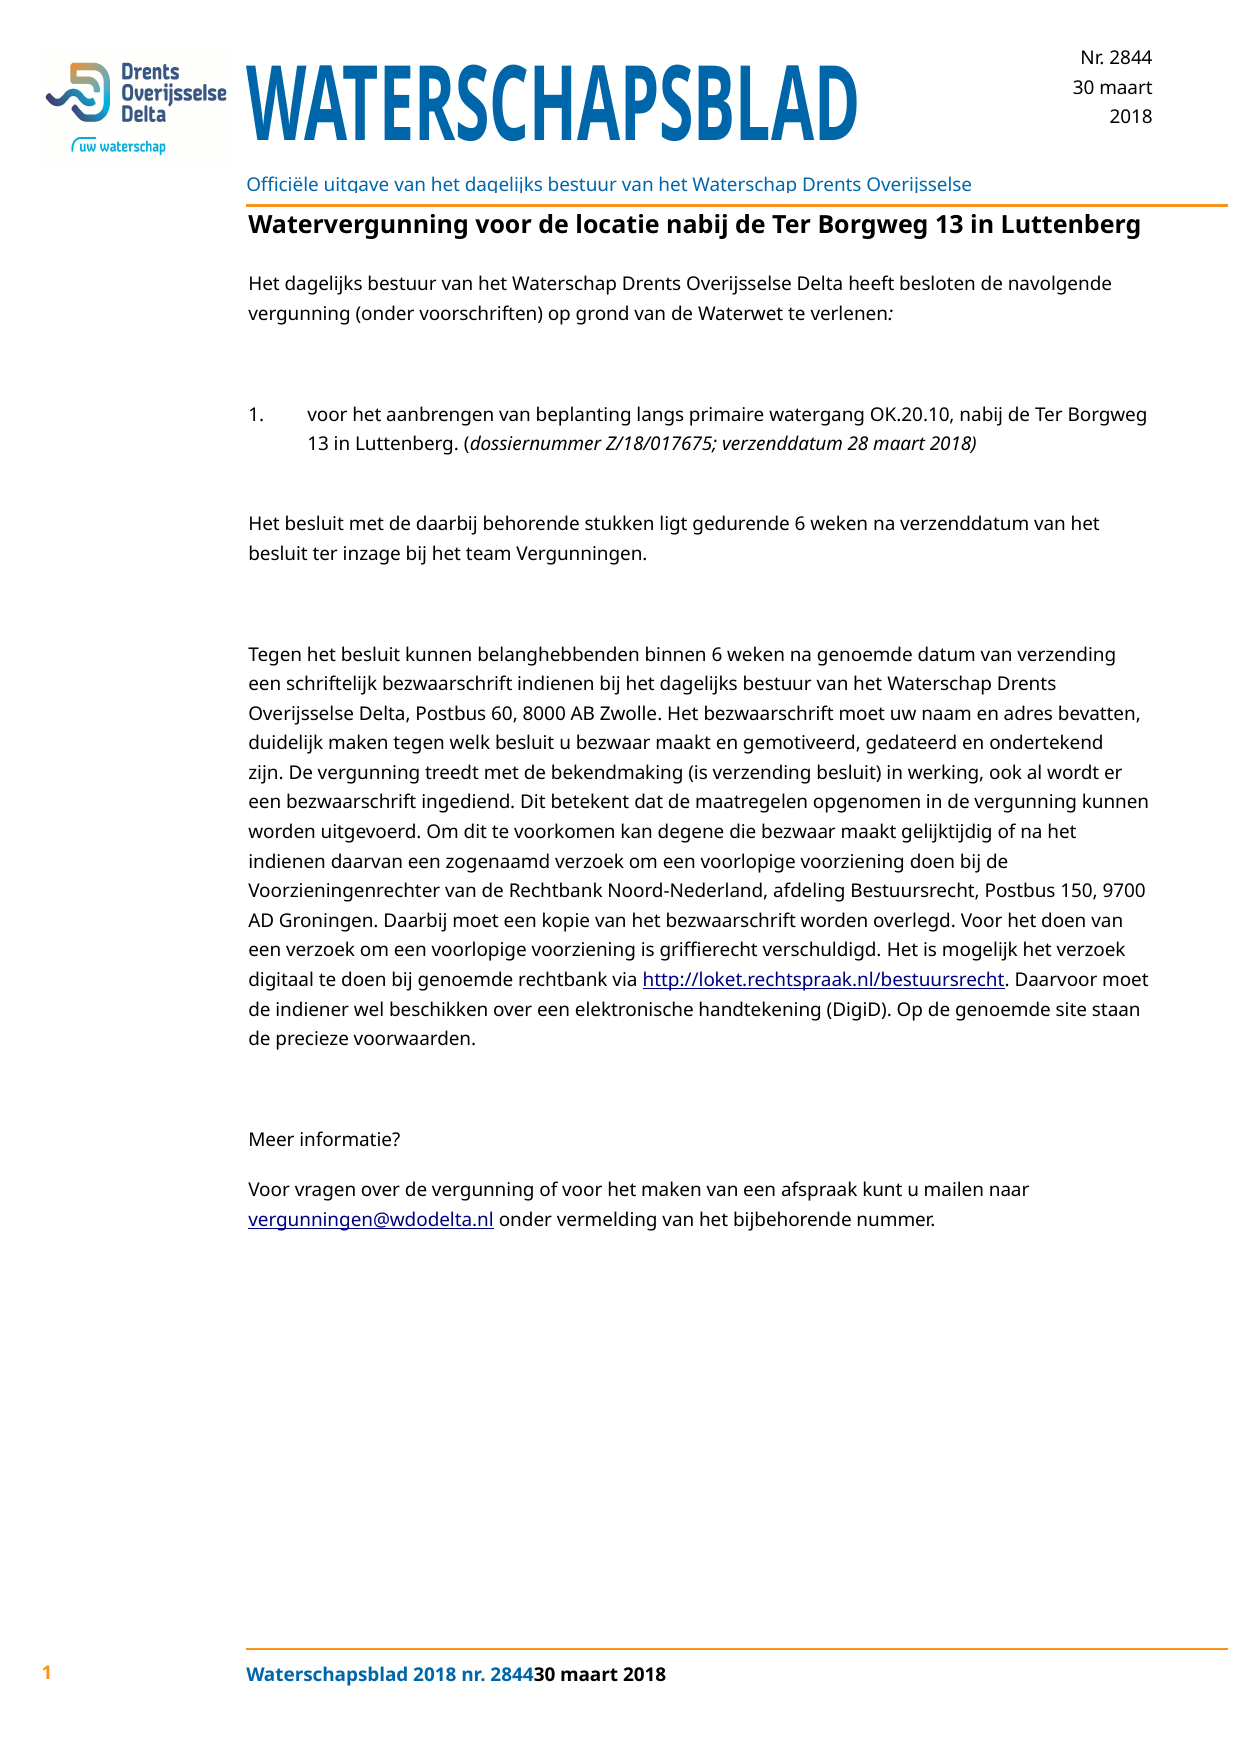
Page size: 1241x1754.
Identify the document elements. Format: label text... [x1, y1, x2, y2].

picture [41, 47, 231, 172]
list voor het aanbrengen van beplanting langs primaire watergang OK.20.10, nabij de Ter Borgweg 13 in Luttenberg. (dossiernummer Z/18/017675; verzenddatum 28 maart 2018) [248, 401, 1152, 456]
text Voor vragen over de vergunning of voor het maken van een afspraak kunt u mailen naar vergunningen@wdodelta.nl onder vermelding van het bijbehorende nummer. [248, 1177, 1152, 1232]
text Meer informatie? [248, 1126, 1152, 1152]
text Het dagelijks bestuur van het Waterschap Drents Overijsselse Delta heeft besloten de navolgende vergunning (onder voorschriften) op grond van de Waterwet te verlenen: [248, 270, 1152, 326]
text Tegen het besluit kunnen belanghebbenden binnen 6 weken na genoemde datum van verzending een schriftelijk bezwaarschrift indienen bij het dagelijks bestuur van het Waterschap Drents Overijsselse Delta, Postbus 60, 8000 AB Zwolle. Het bezwaarschrift moet uw naam en adres bevatten, duidelijk maken tegen welk besluit u bezwaar maakt en gemotiveerd, gedateerd en ondertekend zijn. De vergunning treedt met de bekendmaking (is verzending besluit) in werking, ook al wordt er een bezwaarschrift ingediend. Dit betekent dat de maatregelen opgenomen in de vergunning kunnen worden uitgevoerd. Om dit te voorkomen kan degene die bezwaar maakt gelijktijdig of na het indienen daarvan een zogenaamd verzoek om een voorlopige voorziening doen bij de Voorzieningenrechter van de Rechtbank Noord-Nederland, afdeling Bestuursrecht, Postbus 150, 9700 AD Groningen. Daarbij moet een kopie van het bezwaarschrift worden overlegd. Voor het doen van een verzoek om een voorlopige voorziening is griffierecht verschuldigd. Het is mogelijk het verzoek digitaal te doen bij genoemde rechtbank via http://loket.rechtspraak.nl/bestuursrecht. Daarvoor moet de indiener wel beschikken over een elektronische handtekening (DigiD). Op de genoemde site staan de precieze voorwaarden. [248, 641, 1152, 1051]
text Het besluit met de daarbij behorende stukken ligt gedurende 6 weken na verzenddatum van het besluit ter inzage bij het team Vergunningen. [248, 510, 1152, 566]
text Watervergunning voor de locatie nabij de Ter Borgweg 13 in Luttenberg [248, 207, 1152, 241]
